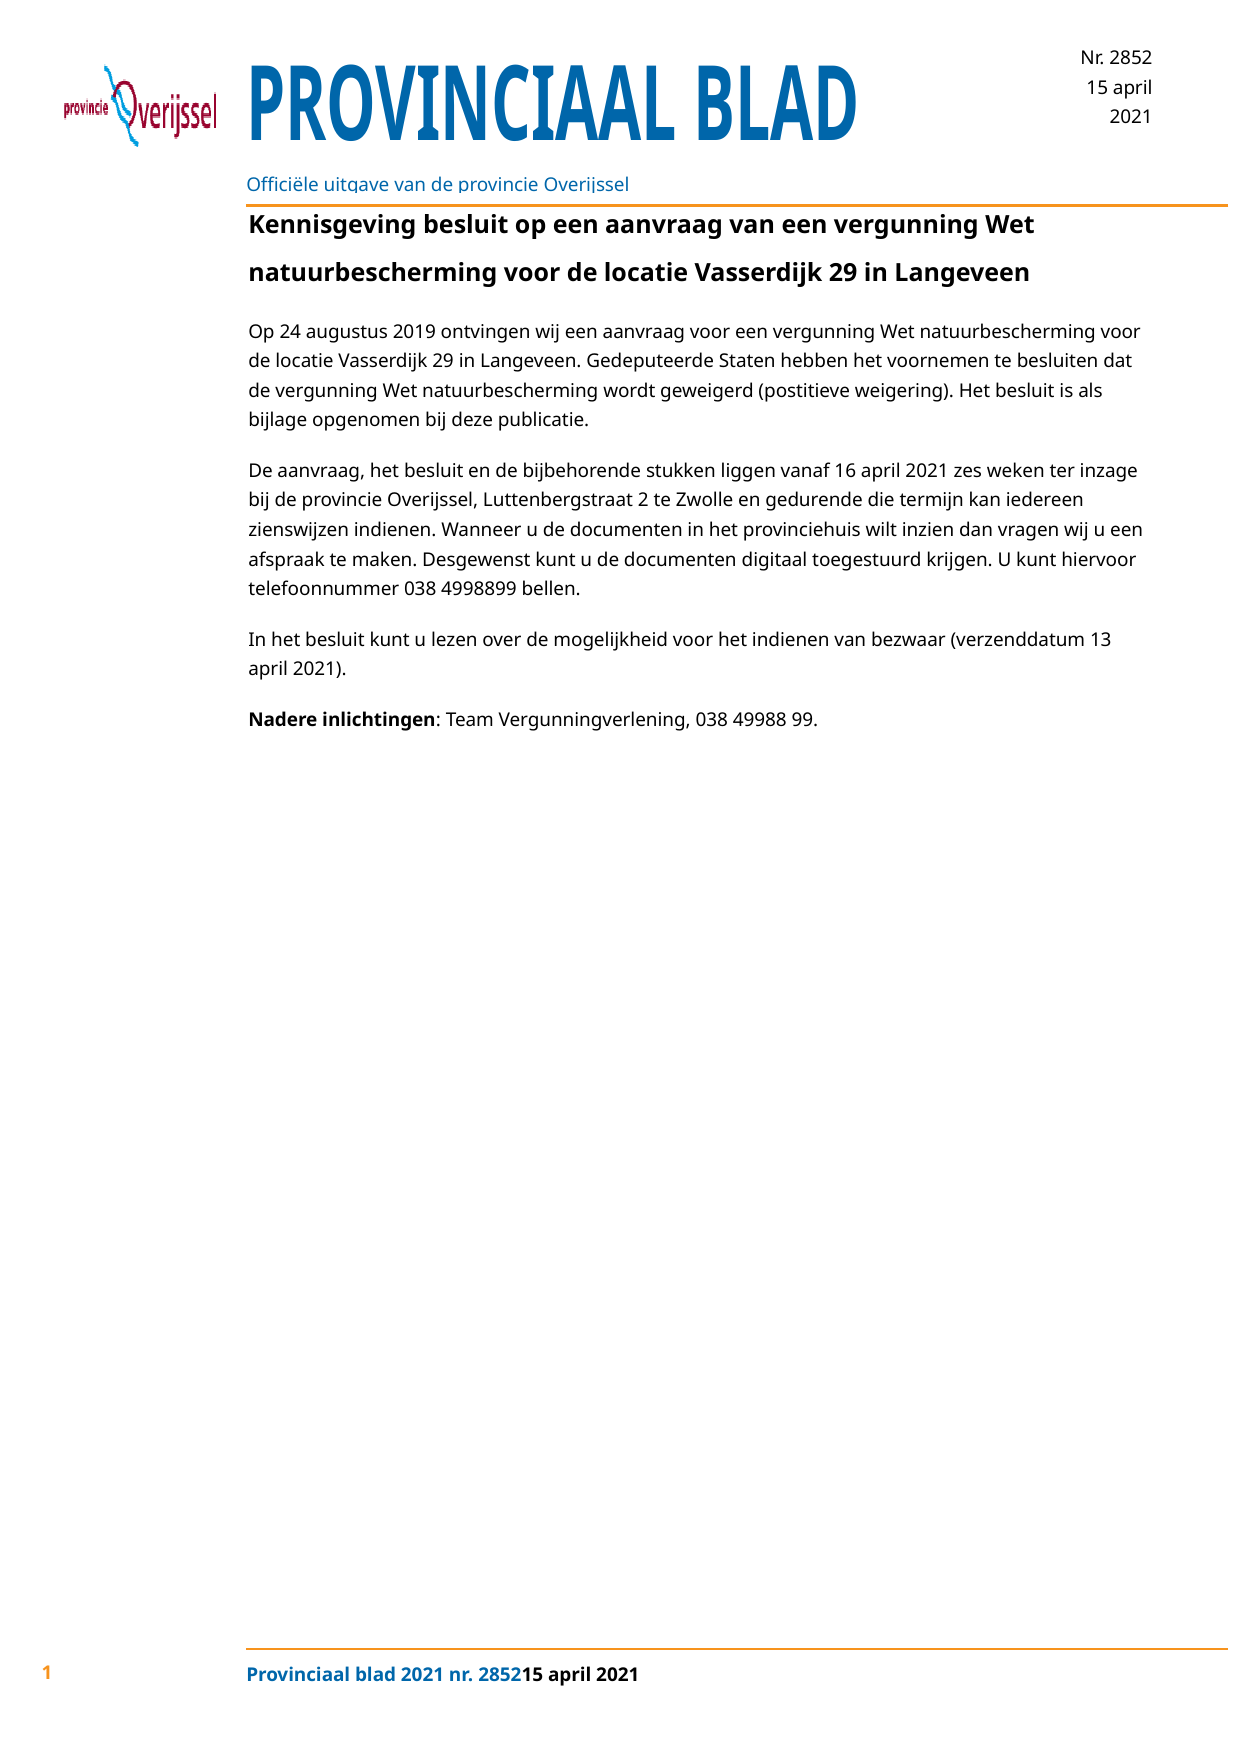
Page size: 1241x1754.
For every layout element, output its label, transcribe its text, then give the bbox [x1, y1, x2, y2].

text Nadere inlichtingen: Team Vergunningverlening, 038 49988 99. [248, 706, 1152, 732]
text Op 24 augustus 2019 ontvingen wij een aanvraag voor een vergunning Wet natuurbescherming voor de locatie Vasserdijk 29 in Langeveen. Gedeputeerde Staten hebben het voornemen te besluiten dat de vergunning Wet natuurbescherming wordt geweigerd (postitieve weigering). Het besluit is als bijlage opgenomen bij deze publicatie. [248, 318, 1152, 432]
text De aanvraag, het besluit en de bijbehorende stukken liggen vanaf 16 april 2021 zes weken ter inzage bij de provincie Overijssel, Luttenbergstraat 2 te Zwolle en gedurende die termijn kan iedereen zienswijzen indienen. Wanneer u de documenten in het provinciehuis wilt inzien dan vragen wij u een afspraak te maken. Desgewenst kunt u de documenten digitaal toegestuurd krijgen. U kunt hiervoor telefoonnummer 038 4998899 bellen. [248, 457, 1152, 601]
text Kennisgeving besluit op een aanvraag van een vergunning Wet natuurbescherming voor de locatie Vasserdijk 29 in Langeveen [248, 207, 1152, 288]
picture [41, 47, 231, 172]
text In het besluit kunt u lezen over de mogelijkheid voor het indienen van bezwaar (verzenddatum 13 april 2021). [248, 626, 1152, 681]
